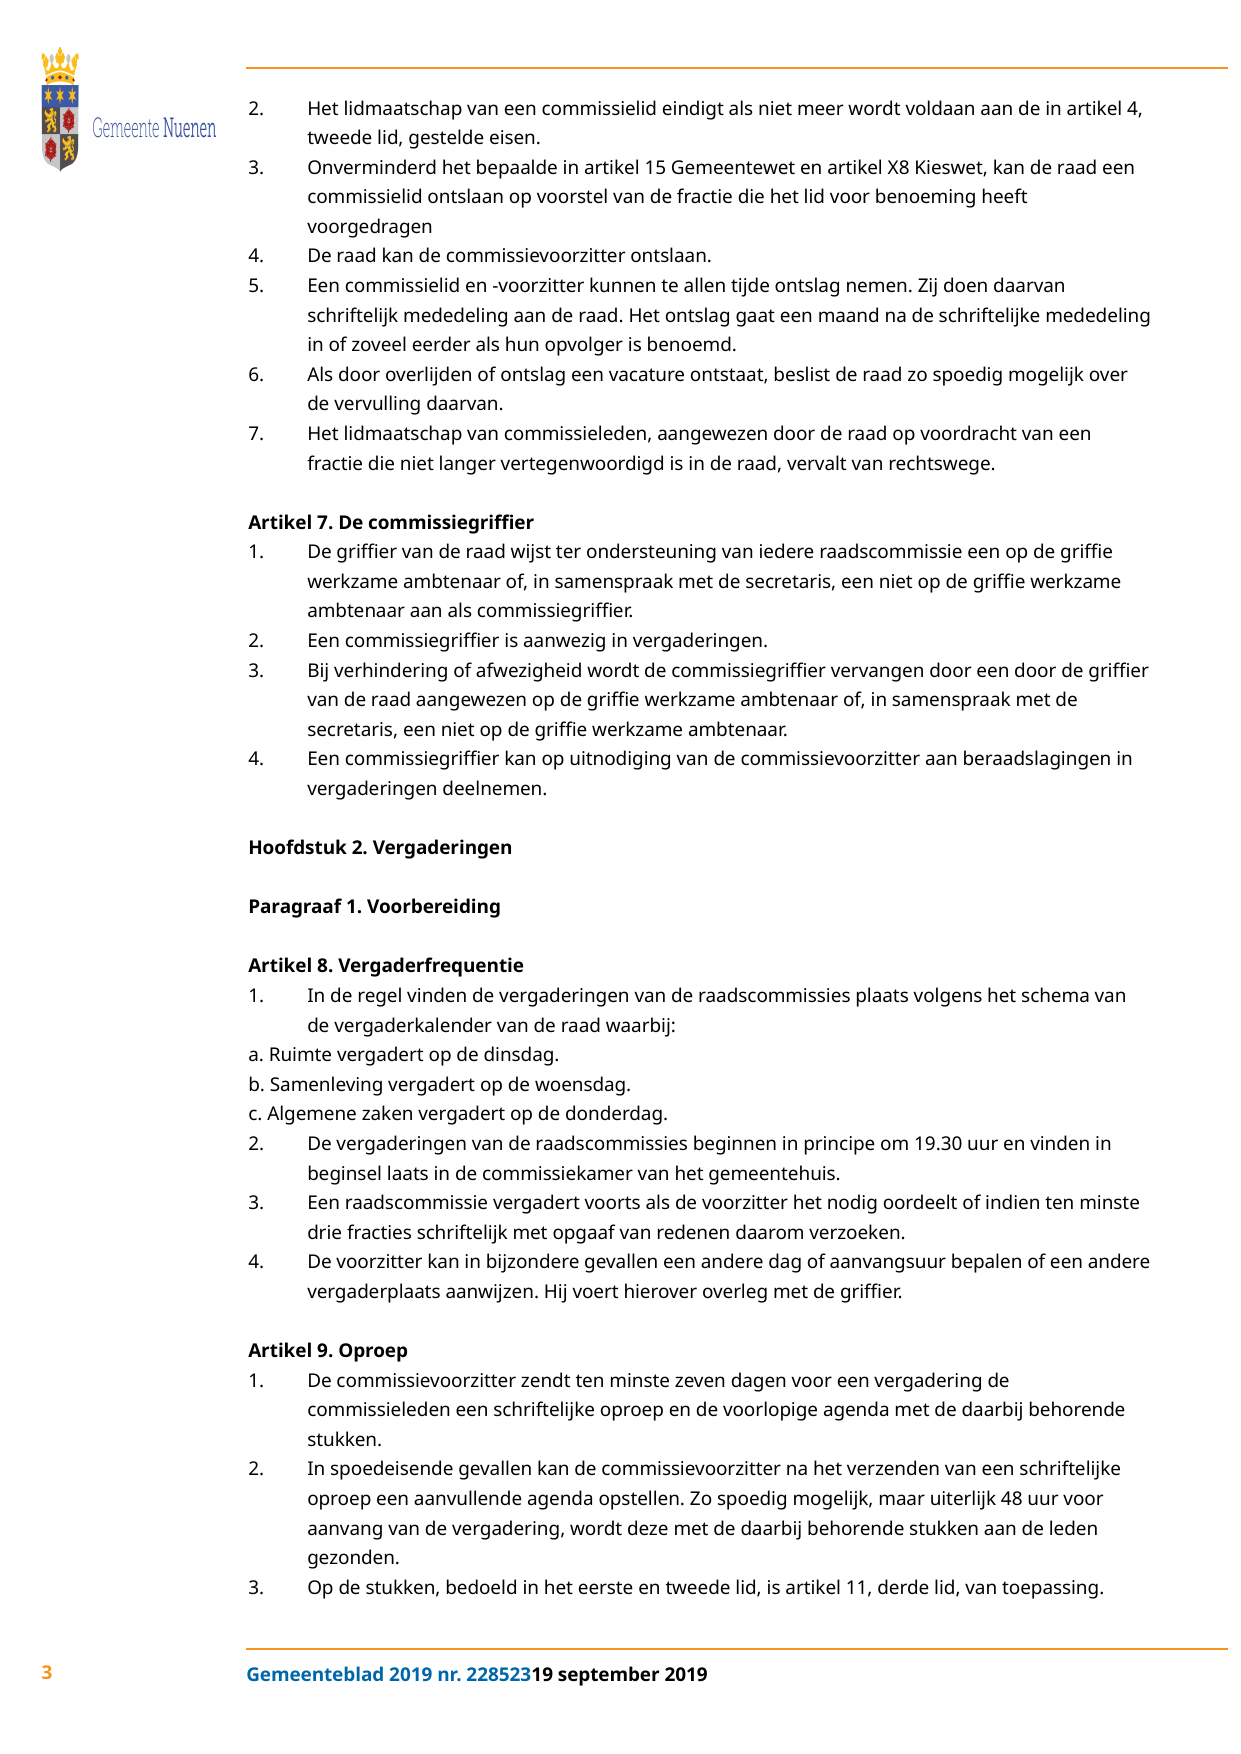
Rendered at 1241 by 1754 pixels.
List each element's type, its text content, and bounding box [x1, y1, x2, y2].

list Het lidmaatschap van een commissielid eindigt als niet meer wordt voldaan aan de in artikel 4, tweede lid, gestelde eisen. [248, 95, 1152, 150]
list Onverminderd het bepaalde in artikel 15 Gemeentewet en artikel X8 Kieswet, kan de raad een commissielid ontslaan op voorstel van de fractie die het lid voor benoeming heeft voorgedragen [248, 154, 1152, 239]
text a. Ruimte vergadert op de dinsdag. [248, 1041, 1152, 1067]
text Paragraaf 1. Voorbereiding [248, 893, 1152, 919]
text Artikel 7. De commissiegriffier [248, 509, 1152, 535]
list Een raadscommissie vergadert voorts als de voorzitter het nodig oordeelt of indien ten minste drie fracties schriftelijk met opgaaf van redenen daarom verzoeken. [248, 1189, 1152, 1245]
text c. Algemene zaken vergadert op de donderdag. [248, 1101, 1152, 1126]
list De voorzitter kan in bijzondere gevallen een andere dag of aanvangsuur bepalen of een andere vergaderplaats aanwijzen. Hij voert hierover overleg met de griffier. [248, 1248, 1152, 1304]
list Een commissiegriffier is aanwezig in vergaderingen. [248, 627, 1152, 653]
list Het lidmaatschap van commissieleden, aangewezen door de raad op voordracht van een fractie die niet langer vertegenwoordigd is in de raad, vervalt van rechtswege. [248, 420, 1152, 476]
list Een commissiegriffier kan op uitnodiging van de commissievoorzitter aan beraadslagingen in vergaderingen deelnemen. [248, 746, 1152, 801]
list Een commissielid en -voorzitter kunnen te allen tijde ontslag nemen. Zij doen daarvan schriftelijk mededeling aan de raad. Het ontslag gaat een maand na de schriftelijke mededeling in of zoveel eerder als hun opvolger is benoemd. [248, 272, 1152, 357]
list De raad kan de commissievoorzitter ontslaan. [248, 243, 1152, 268]
list In de regel vinden de vergaderingen van de raadscommissies plaats volgens het schema van de vergaderkalender van de raad waarbij: [248, 982, 1152, 1038]
text b. Samenleving vergadert op de woensdag. [248, 1071, 1152, 1097]
picture [41, 47, 231, 172]
text Hoofdstuk 2. Vergaderingen [248, 834, 1152, 860]
list In spoedeisende gevallen kan de commissievoorzitter na het verzenden van een schriftelijke oproep een aanvullende agenda opstellen. Zo spoedig mogelijk, maar uiterlijk 48 uur voor aanvang van de vergadering, wordt deze met de daarbij behorende stukken aan de leden gezonden. [248, 1456, 1152, 1570]
list De griffier van de raad wijst ter ondersteuning van iedere raadscommissie een op de griffie werkzame ambtenaar of, in samenspraak met de secretaris, een niet op de griffie werkzame ambtenaar aan als commissiegriffier. [248, 538, 1152, 623]
list Bij verhindering of afwezigheid wordt de commissiegriffier vervangen door een door de griffier van de raad aangewezen op de griffie werkzame ambtenaar of, in samenspraak met de secretaris, een niet op de griffie werkzame ambtenaar. [248, 657, 1152, 742]
list Als door overlijden of ontslag een vacature ontstaat, beslist de raad zo spoedig mogelijk over de vervulling daarvan. [248, 361, 1152, 416]
list De commissievoorzitter zendt ten minste zeven dagen voor een vergadering de commissieleden een schriftelijke oproep en de voorlopige agenda met de daarbij behorende stukken. [248, 1367, 1152, 1452]
text Artikel 9. Oproep [248, 1337, 1152, 1363]
list Op de stukken, bedoeld in het eerste en tweede lid, is artikel 11, derde lid, van toepassing. [248, 1574, 1152, 1600]
text Artikel 8. Vergaderfrequentie [248, 953, 1152, 978]
list De vergaderingen van de raadscommissies beginnen in principe om 19.30 uur en vinden in beginsel laats in de commissiekamer van het gemeentehuis. [248, 1130, 1152, 1186]
